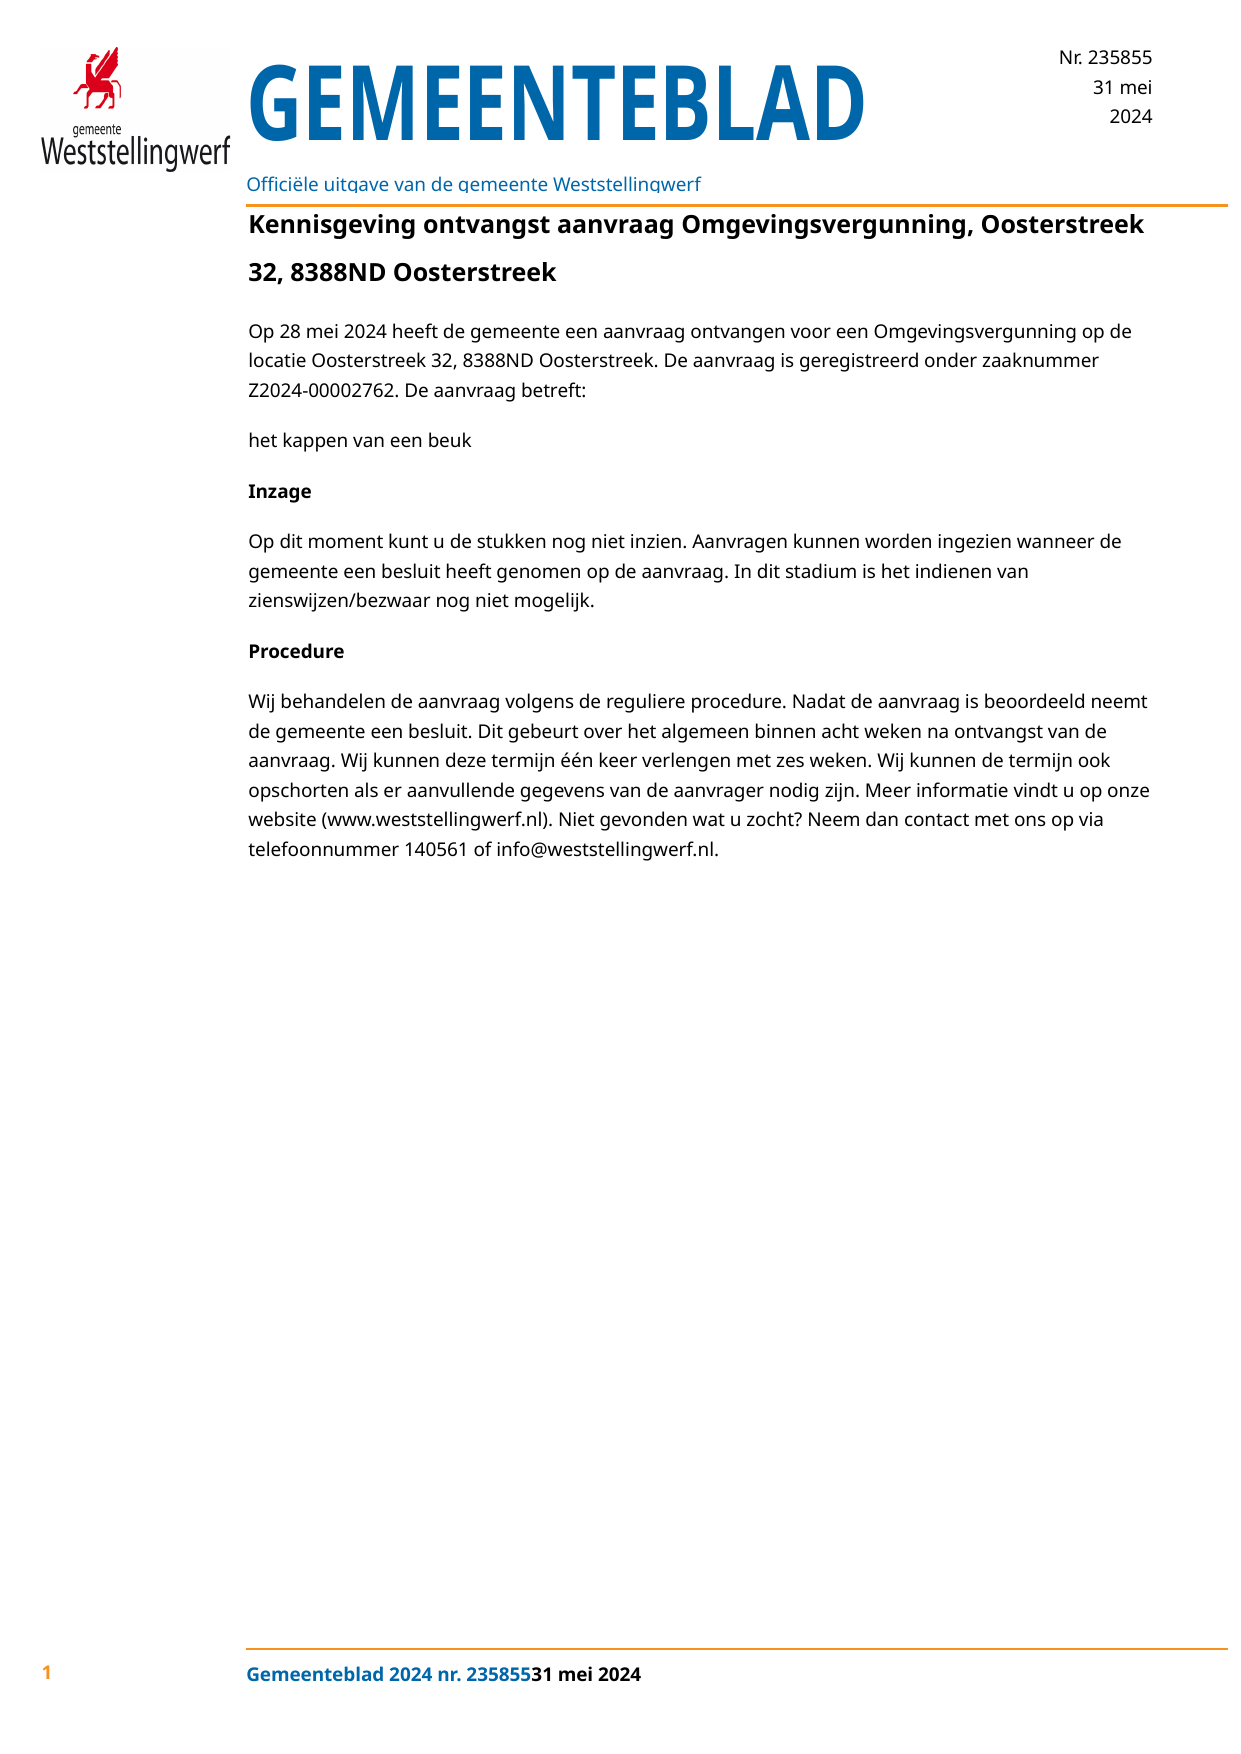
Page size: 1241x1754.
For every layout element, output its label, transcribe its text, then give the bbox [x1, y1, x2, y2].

picture [41, 47, 231, 172]
text Wij behandelen de aanvraag volgens de reguliere procedure. Nadat de aanvraag is beoordeeld neemt de gemeente een besluit. Dit gebeurt over het algemeen binnen acht weken na ontvangst van de aanvraag. Wij kunnen deze termijn één keer verlengen met zes weken. Wij kunnen de termijn ook opschorten als er aanvullende gegevens van de aanvrager nodig zijn. Meer informatie vindt u op onze website (www.weststellingwerf.nl). Niet gevonden wat u zocht? Neem dan contact met ons op via telefoonnummer 140561 of info@weststellingwerf.nl. [248, 688, 1152, 862]
text Procedure [248, 638, 1152, 664]
text Op dit moment kunt u de stukken nog niet inzien. Aanvragen kunnen worden ingezien wanneer de gemeente een besluit heeft genomen op de aanvraag. In dit stadium is het indienen van zienswijzen/bezwaar nog niet mogelijk. [248, 528, 1152, 613]
text het kappen van een beuk [248, 427, 1152, 453]
text Op 28 mei 2024 heeft de gemeente een aanvraag ontvangen voor een Omgevingsvergunning op de locatie Oosterstreek 32, 8388ND Oosterstreek. De aanvraag is geregistreerd onder zaaknummer Z2024-00002762. De aanvraag betreft: [248, 318, 1152, 403]
text Inzage [248, 478, 1152, 504]
text Kennisgeving ontvangst aanvraag Omgevingsvergunning, Oosterstreek 32, 8388ND Oosterstreek [248, 207, 1152, 288]
